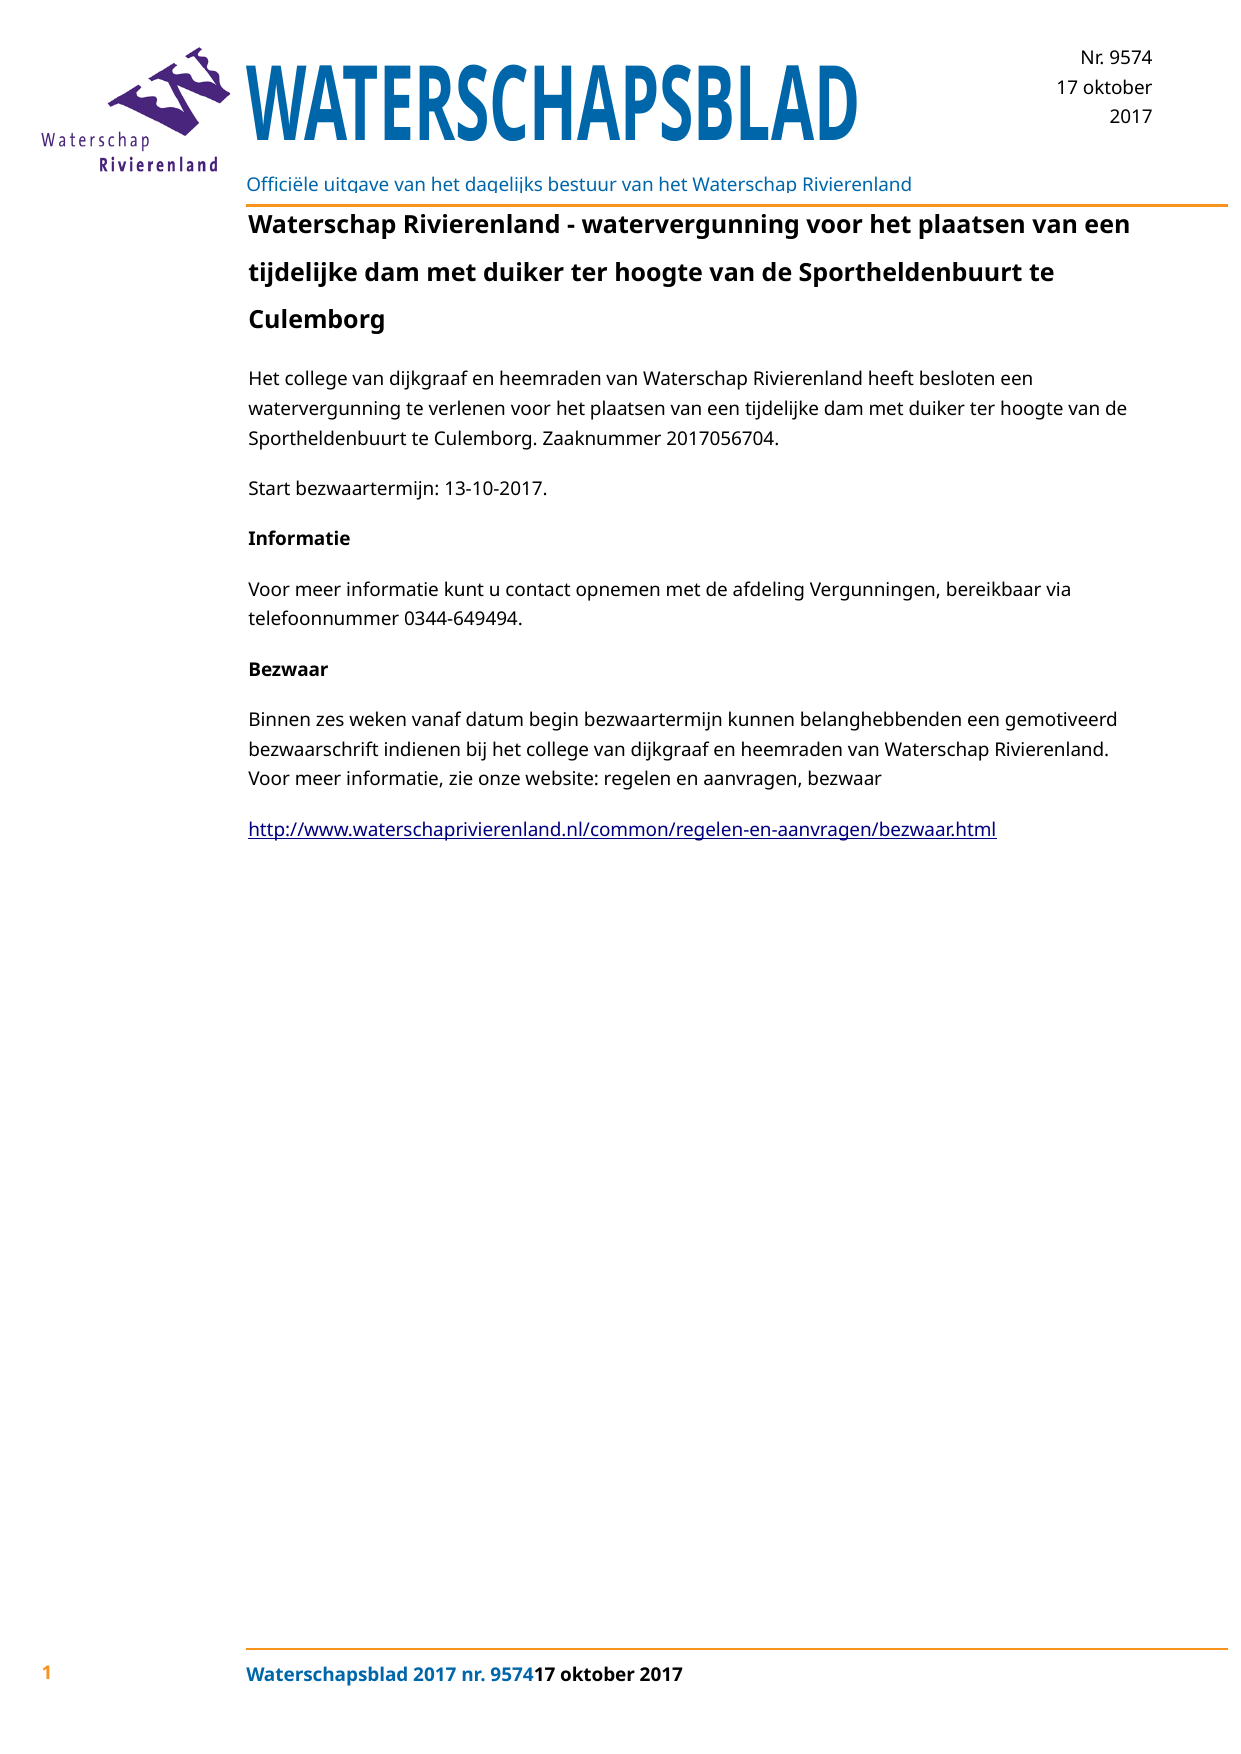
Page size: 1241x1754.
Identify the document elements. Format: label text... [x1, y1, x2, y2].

text Start bezwaartermijn: 13-10-2017. [248, 475, 1152, 501]
text Binnen zes weken vanaf datum begin bezwaartermijn kunnen belanghebbenden een gemotiveerd bezwaarschrift indienen bij het college van dijkgraaf en heemraden van Waterschap Rivierenland. Voor meer informatie, zie onze website: regelen en aanvragen, bezwaar [248, 706, 1152, 791]
text Het college van dijkgraaf en heemraden van Waterschap Rivierenland heeft besloten een watervergunning te verlenen voor het plaatsen van een tijdelijke dam met duiker ter hoogte van de Sportheldenbuurt te Culemborg. Zaaknummer 2017056704. [248, 366, 1152, 450]
text Waterschap Rivierenland - watervergunning voor het plaatsen van een tijdelijke dam met duiker ter hoogte van de Sportheldenbuurt te Culemborg [248, 207, 1152, 336]
picture [41, 47, 231, 172]
text Bezwaar [248, 656, 1152, 682]
text Voor meer informatie kunt u contact opnemen met de afdeling Vergunningen, bereikbaar via telefoonnummer 0344-649494. [248, 576, 1152, 631]
text http://www.waterschaprivierenland.nl/common/regelen-en-aanvragen/bezwaar.html [248, 816, 1152, 842]
text Informatie [248, 526, 1152, 551]
